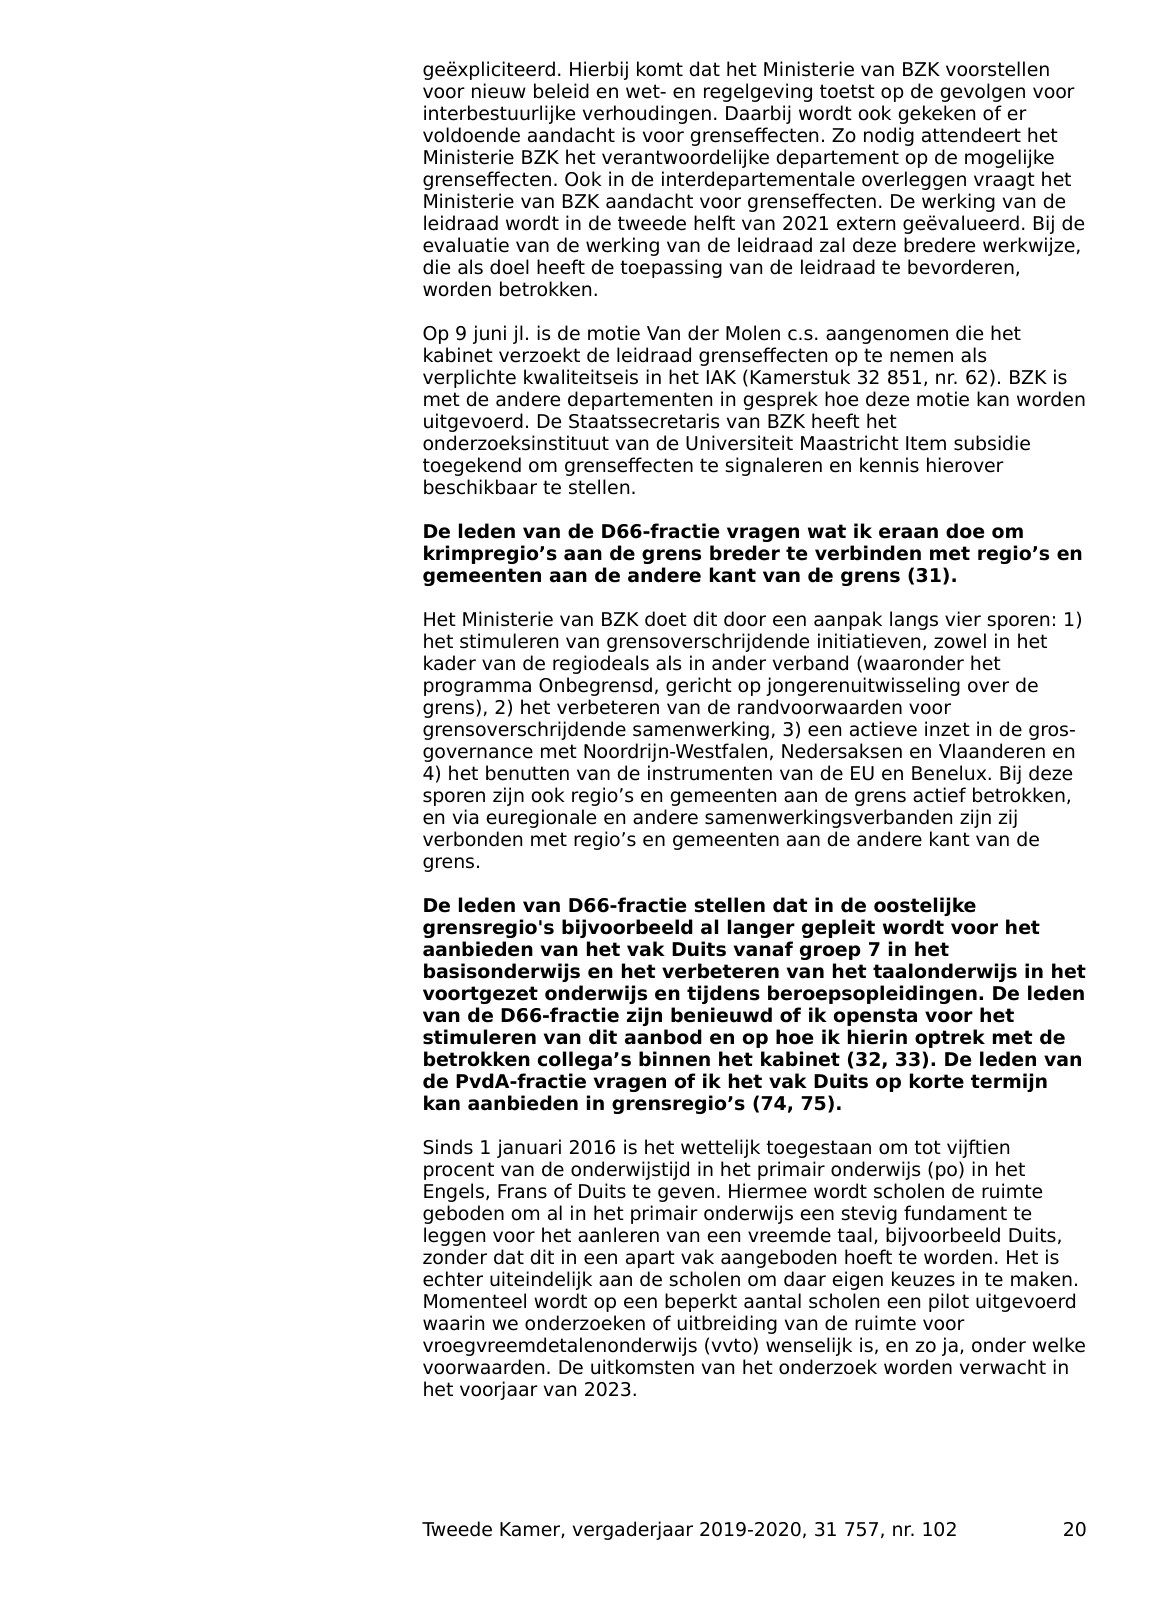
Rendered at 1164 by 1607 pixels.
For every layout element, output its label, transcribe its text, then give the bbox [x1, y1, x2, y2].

text Het Ministerie van BZK doet dit door een aanpak langs vier sporen: 1) het stimuleren van grensoverschrijdende initiatieven, zowel in het kader van de regiodeals als in ander verband (waaronder het programma Onbegrensd, gericht op jongerenuitwisseling over de grens), 2) het verbeteren van de randvoorwaarden voor grensoverschrijdende samenwerking, 3) een actieve inzet in de gros-governance met Noordrijn-Westfalen, Nedersaksen en Vlaanderen en 4) het benutten van de instrumenten van de EU en Benelux. Bij deze sporen zijn ook regio’s en gemeenten aan de grens actief betrokken, en via euregionale en andere samenwerkingsverbanden zijn zij verbonden met regio’s en gemeenten aan de andere kant van de grens. [422, 609, 1087, 873]
text Op 9 juni jl. is de motie Van der Molen c.s. aangenomen die het kabinet verzoekt de leidraad grenseffecten op te nemen als verplichte kwaliteitseis in het IAK (Kamerstuk 32 851, nr. 62). BZK is met de andere departementen in gesprek hoe deze motie kan worden uitgevoerd. De Staatssecretaris van BZK heeft het onderzoeksinstituut van de Universiteit Maastricht Item subsidie toegekend om grenseffecten te signaleren en kennis hierover beschikbaar te stellen. [422, 323, 1087, 499]
text Sinds 1 januari 2016 is het wettelijk toegestaan om tot vijftien procent van de onderwijstijd in het primair onderwijs (po) in het Engels, Frans of Duits te geven. Hiermee wordt scholen de ruimte geboden om al in het primair onderwijs een stevig fundament te leggen voor het aanleren van een vreemde taal, bijvoorbeeld Duits, zonder dat dit in een apart vak aangeboden hoeft te worden. Het is echter uiteindelijk aan de scholen om daar eigen keuzes in te maken. Momenteel wordt op een beperkt aantal scholen een pilot uitgevoerd waarin we onderzoeken of uitbreiding van de ruimte voor vroegvreemdetalenonderwijs (vvto) wenselijk is, en zo ja, onder welke voorwaarden. De uitkomsten van het onderzoek worden verwacht in het voorjaar van 2023. [422, 1137, 1087, 1401]
text De leden van D66-fractie stellen dat in de oostelijke grensregio's bijvoorbeeld al langer gepleit wordt voor het aanbieden van het vak Duits vanaf groep 7 in het basisonderwijs en het verbeteren van het taalonderwijs in het voortgezet onderwijs en tijdens beroepsopleidingen. De leden van de D66-fractie zijn benieuwd of ik opensta voor het stimuleren van dit aanbod en op hoe ik hierin optrek met de betrokken collega’s binnen het kabinet (32, 33). De leden van de PvdA-fractie vragen of ik het vak Duits op korte termijn kan aanbieden in grensregio’s (74, 75). [422, 895, 1087, 1115]
text De leden van de D66-fractie vragen wat ik eraan doe om krimpregio’s aan de grens breder te verbinden met regio’s en gemeenten aan de andere kant van de grens (31). [422, 521, 1087, 587]
text geëxpliciteerd. Hierbij komt dat het Ministerie van BZK voorstellen voor nieuw beleid en wet- en regelgeving toetst op de gevolgen voor interbestuurlijke verhoudingen. Daarbij wordt ook gekeken of er voldoende aandacht is voor grenseffecten. Zo nodig attendeert het Ministerie BZK het verantwoordelijke departement op de mogelijke grenseffecten. Ook in de interdepartementale overleggen vraagt het Ministerie van BZK aandacht voor grenseffecten. De werking van de leidraad wordt in de tweede helft van 2021 extern geëvalueerd. Bij de evaluatie van de werking van de leidraad zal deze bredere werkwijze, die als doel heeft de toepassing van de leidraad te bevorderen, worden betrokken. [422, 59, 1087, 301]
